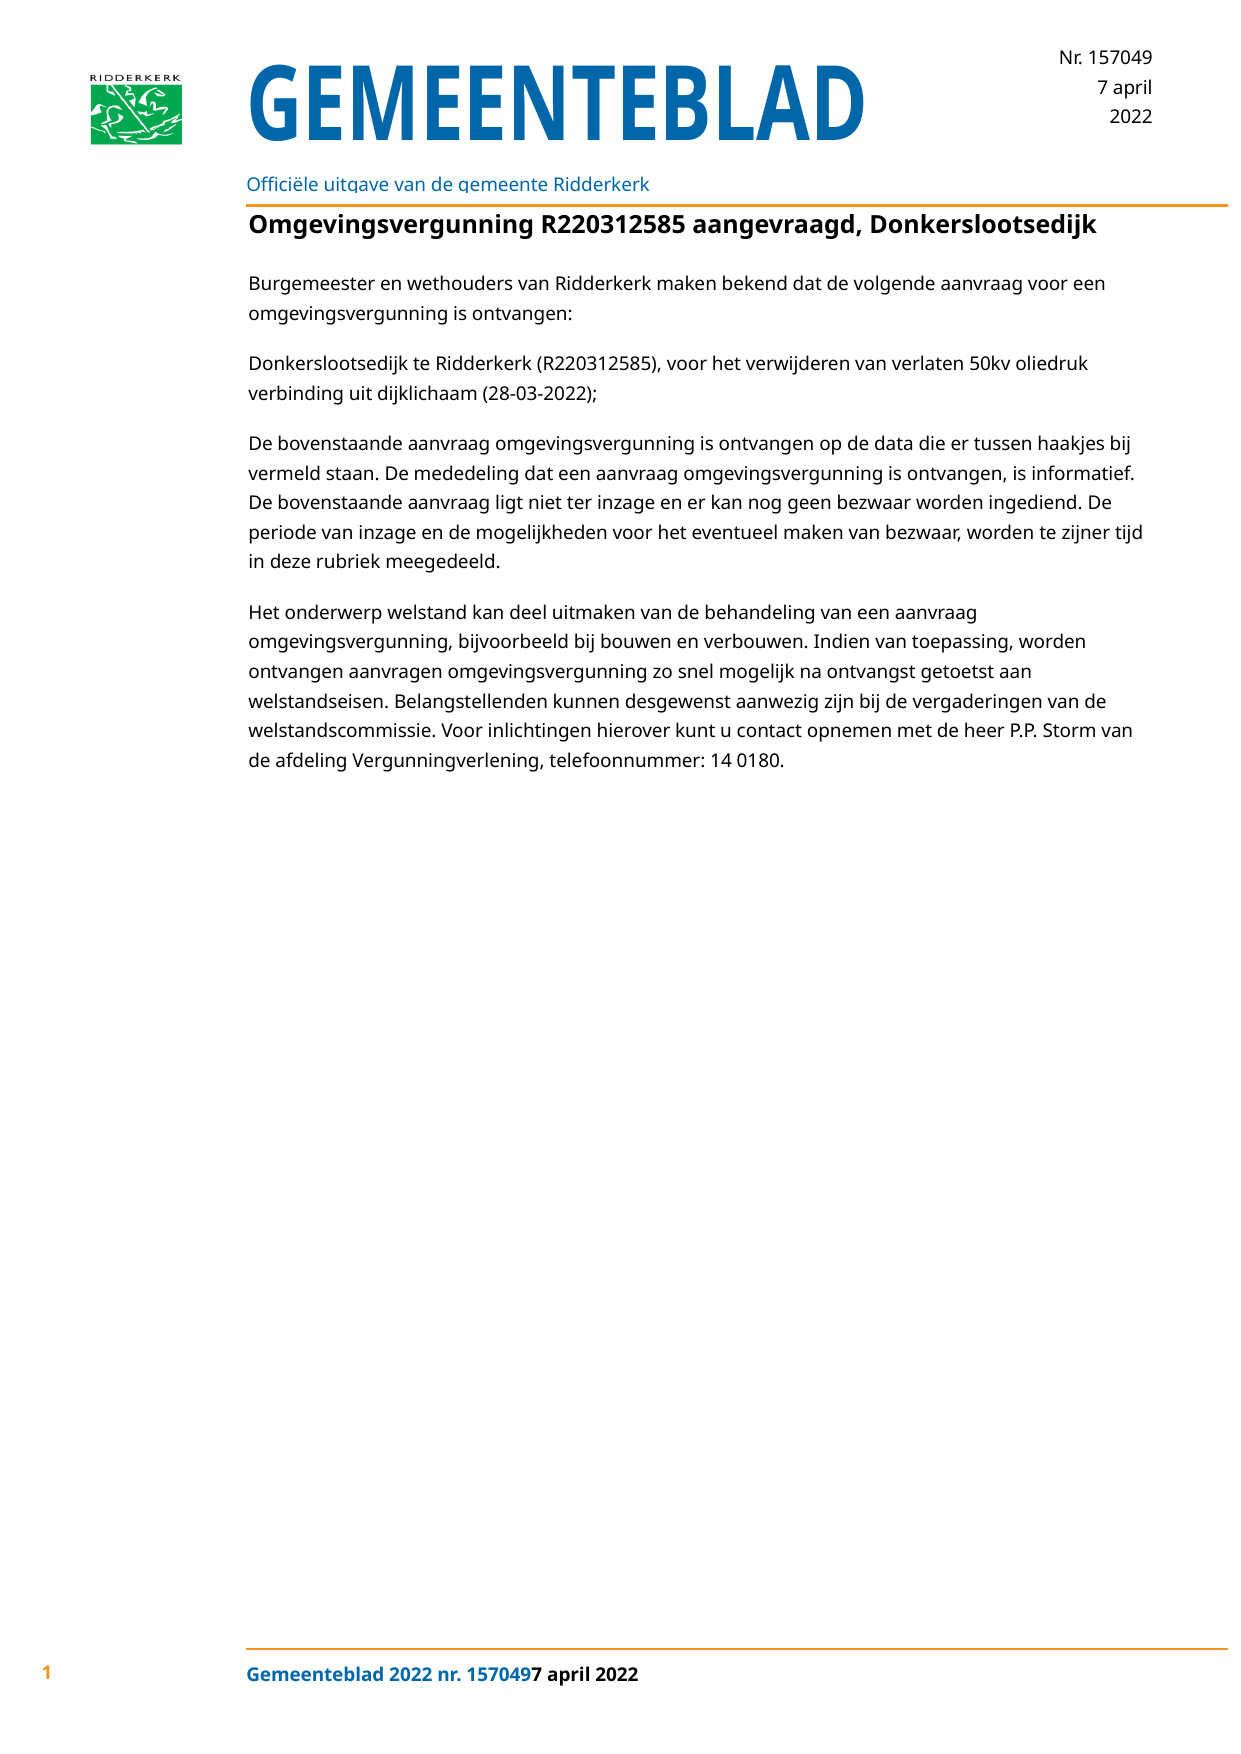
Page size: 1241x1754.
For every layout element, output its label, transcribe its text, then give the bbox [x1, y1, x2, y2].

text Het onderwerp welstand kan deel uitmaken van de behandeling van een aanvraag omgevingsvergunning, bijvoorbeeld bij bouwen en verbouwen. Indien van toepassing, worden ontvangen aanvragen omgevingsvergunning zo snel mogelijk na ontvangst getoetst aan welstandseisen. Belangstellenden kunnen desgewenst aanwezig zijn bij de vergaderingen van de welstandscommissie. Voor inlichtingen hierover kunt u contact opnemen met de heer P.P. Storm van de afdeling Vergunningverlening, telefoonnummer: 14 0180. [248, 599, 1152, 773]
text Donkerslootsedijk te Ridderkerk (R220312585), voor het verwijderen van verlaten 50kv oliedruk verbinding uit dijklichaam (28-03-2022); [248, 350, 1152, 406]
picture [41, 47, 231, 172]
text Omgevingsvergunning R220312585 aangevraagd, Donkerslootsedijk [248, 207, 1152, 241]
text Burgemeester en wethouders van Ridderkerk maken bekend dat de volgende aanvraag voor een omgevingsvergunning is ontvangen: [248, 270, 1152, 326]
text De bovenstaande aanvraag omgevingsvergunning is ontvangen op de data die er tussen haakjes bij vermeld staan. De mededeling dat een aanvraag omgevingsvergunning is ontvangen, is informatief. De bovenstaande aanvraag ligt niet ter inzage en er kan nog geen bezwaar worden ingediend. De periode van inzage en de mogelijkheden voor het eventueel maken van bezwaar, worden te zijner tijd in deze rubriek meegedeeld. [248, 430, 1152, 574]
